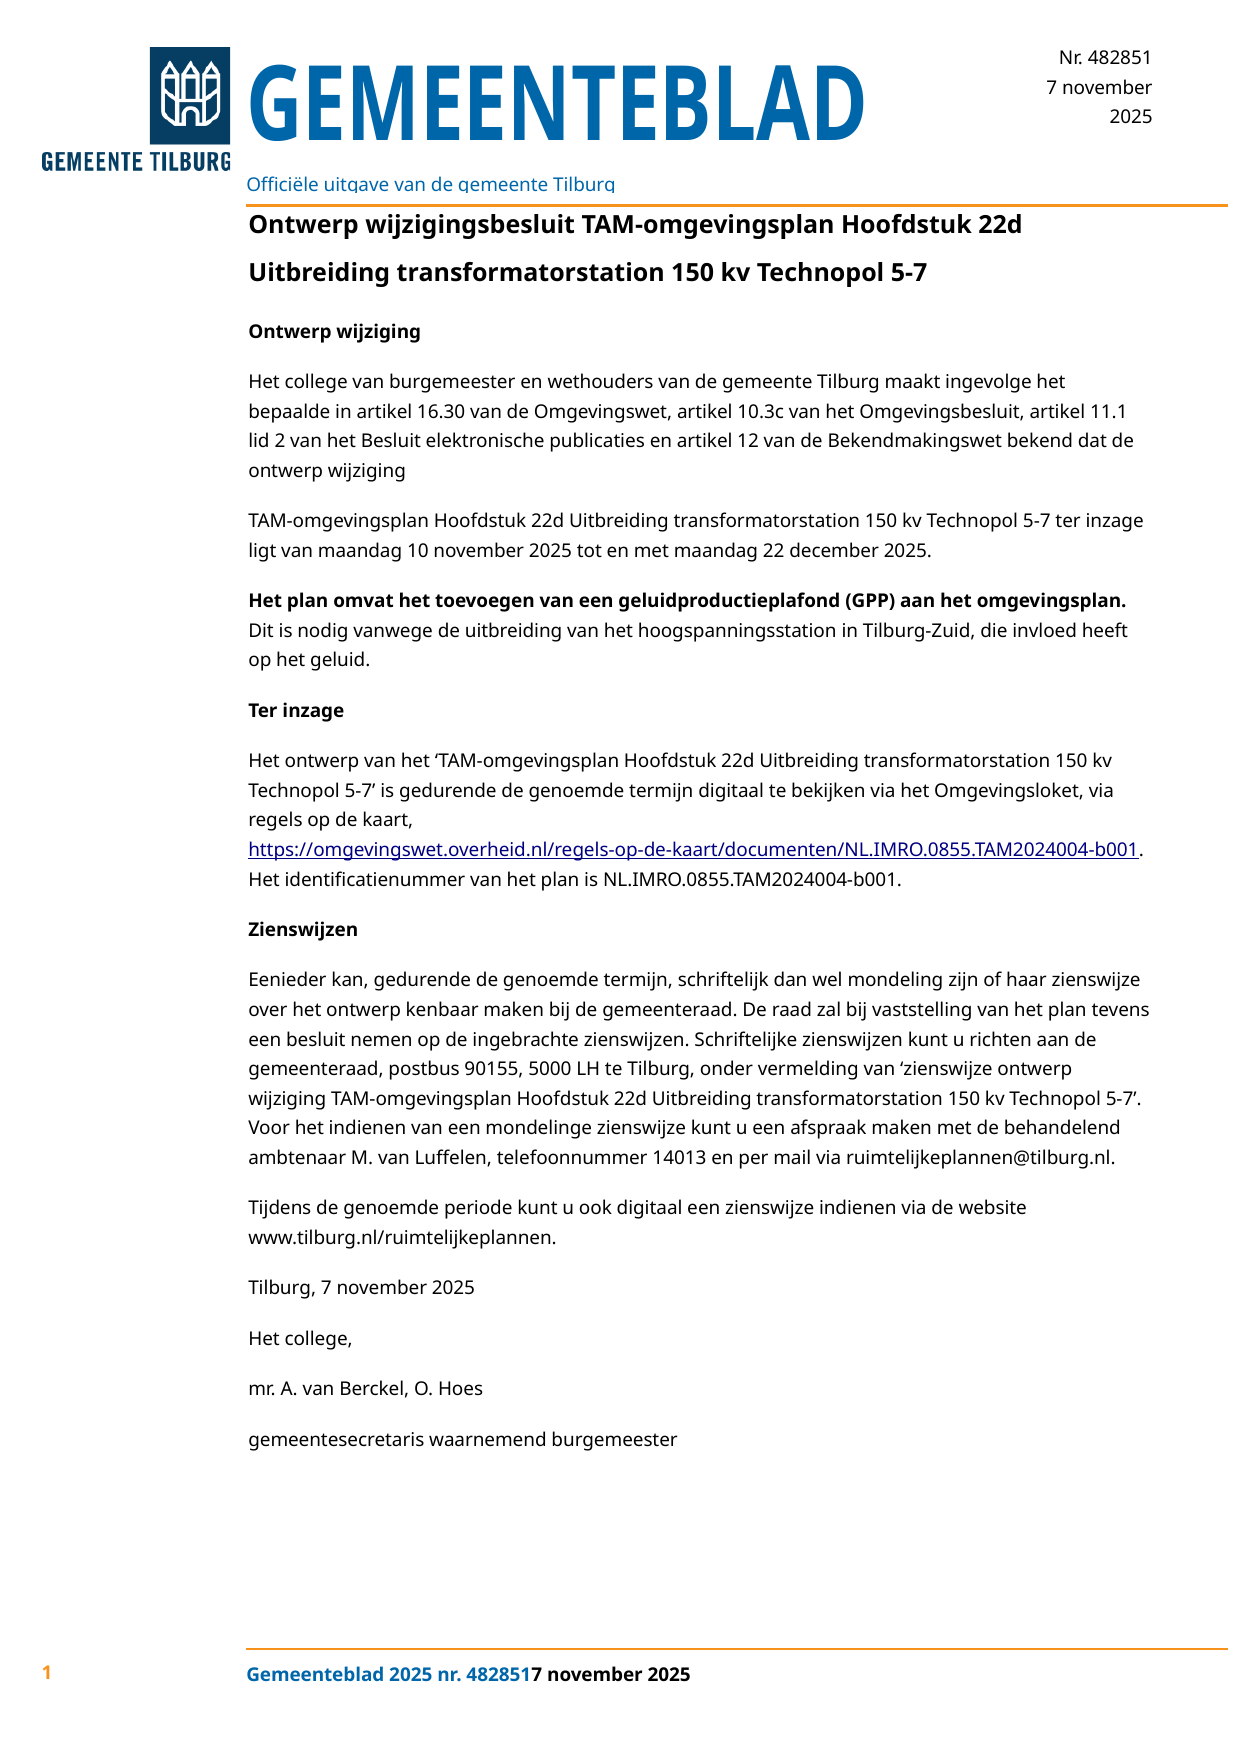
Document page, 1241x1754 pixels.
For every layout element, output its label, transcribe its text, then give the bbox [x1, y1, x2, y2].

text gemeentesecretaris waarnemend burgemeester [248, 1426, 1152, 1452]
text Tilburg, 7 november 2025 [248, 1274, 1152, 1300]
text mr. A. van Berckel, O. Hoes [248, 1375, 1152, 1401]
text Eenieder kan, gedurende de genoemde termijn, schriftelijk dan wel mondeling zijn of haar zienswijze over het ontwerp kenbaar maken bij de gemeenteraad. De raad zal bij vaststelling van het plan tevens een besluit nemen op de ingebrachte zienswijzen. Schriftelijke zienswijzen kunt u richten aan de gemeenteraad, postbus 90155, 5000 LH te Tilburg, onder vermelding van ‘zienswijze ontwerp wijziging TAM-omgevingsplan Hoofdstuk 22d Uitbreiding transformatorstation 150 kv Technopol 5-7’. Voor het indienen van een mondelinge zienswijze kunt u een afspraak maken met de behandelend ambtenaar M. van Luffelen, telefoonnummer 14013 en per mail via ruimtelijkeplannen@tilburg.nl. [248, 967, 1152, 1170]
text Ter inzage [248, 697, 1152, 723]
text Het college van burgemeester en wethouders van de gemeente Tilburg maakt ingevolge het bepaalde in artikel 16.30 van de Omgevingswet, artikel 10.3c van het Omgevingsbesluit, artikel 11.1 lid 2 van het Besluit elektronische publicaties en artikel 12 van de Bekendmakingswet bekend dat de ontwerp wijziging [248, 368, 1152, 483]
text Het college, [248, 1325, 1152, 1351]
text Het plan omvat het toevoegen van een geluidproductieplafond (GPP) aan het omgevingsplan. Dit is nodig vanwege de uitbreiding van het hoogspanningsstation in Tilburg-Zuid, die invloed heeft op het geluid. [248, 587, 1152, 672]
text Zienswijzen [248, 916, 1152, 942]
text Tijdens de genoemde periode kunt u ook digitaal een zienswijze indienen via de website www.tilburg.nl/ruimtelijkeplannen. [248, 1194, 1152, 1250]
text Ontwerp wijzigingsbesluit TAM-omgevingsplan Hoofdstuk 22d Uitbreiding transformatorstation 150 kv Technopol 5-7 [248, 207, 1152, 288]
text Het ontwerp van het ‘TAM-omgevingsplan Hoofdstuk 22d Uitbreiding transformatorstation 150 kv Technopol 5-7’ is gedurende de genoemde termijn digitaal te bekijken via het Omgevingsloket, via regels op de kaart, https://omgevingswet.overheid.nl/regels-op-de-kaart/documenten/NL.IMRO.0855.TAM2024004-b001. Het identificatienummer van het plan is NL.IMRO.0855.TAM2024004-b001. [248, 747, 1152, 892]
text Ontwerp wijziging [248, 318, 1152, 344]
picture [41, 47, 231, 172]
text TAM-omgevingsplan Hoofdstuk 22d Uitbreiding transformatorstation 150 kv Technopol 5-7 ter inzage ligt van maandag 10 november 2025 tot en met maandag 22 december 2025. [248, 507, 1152, 563]
